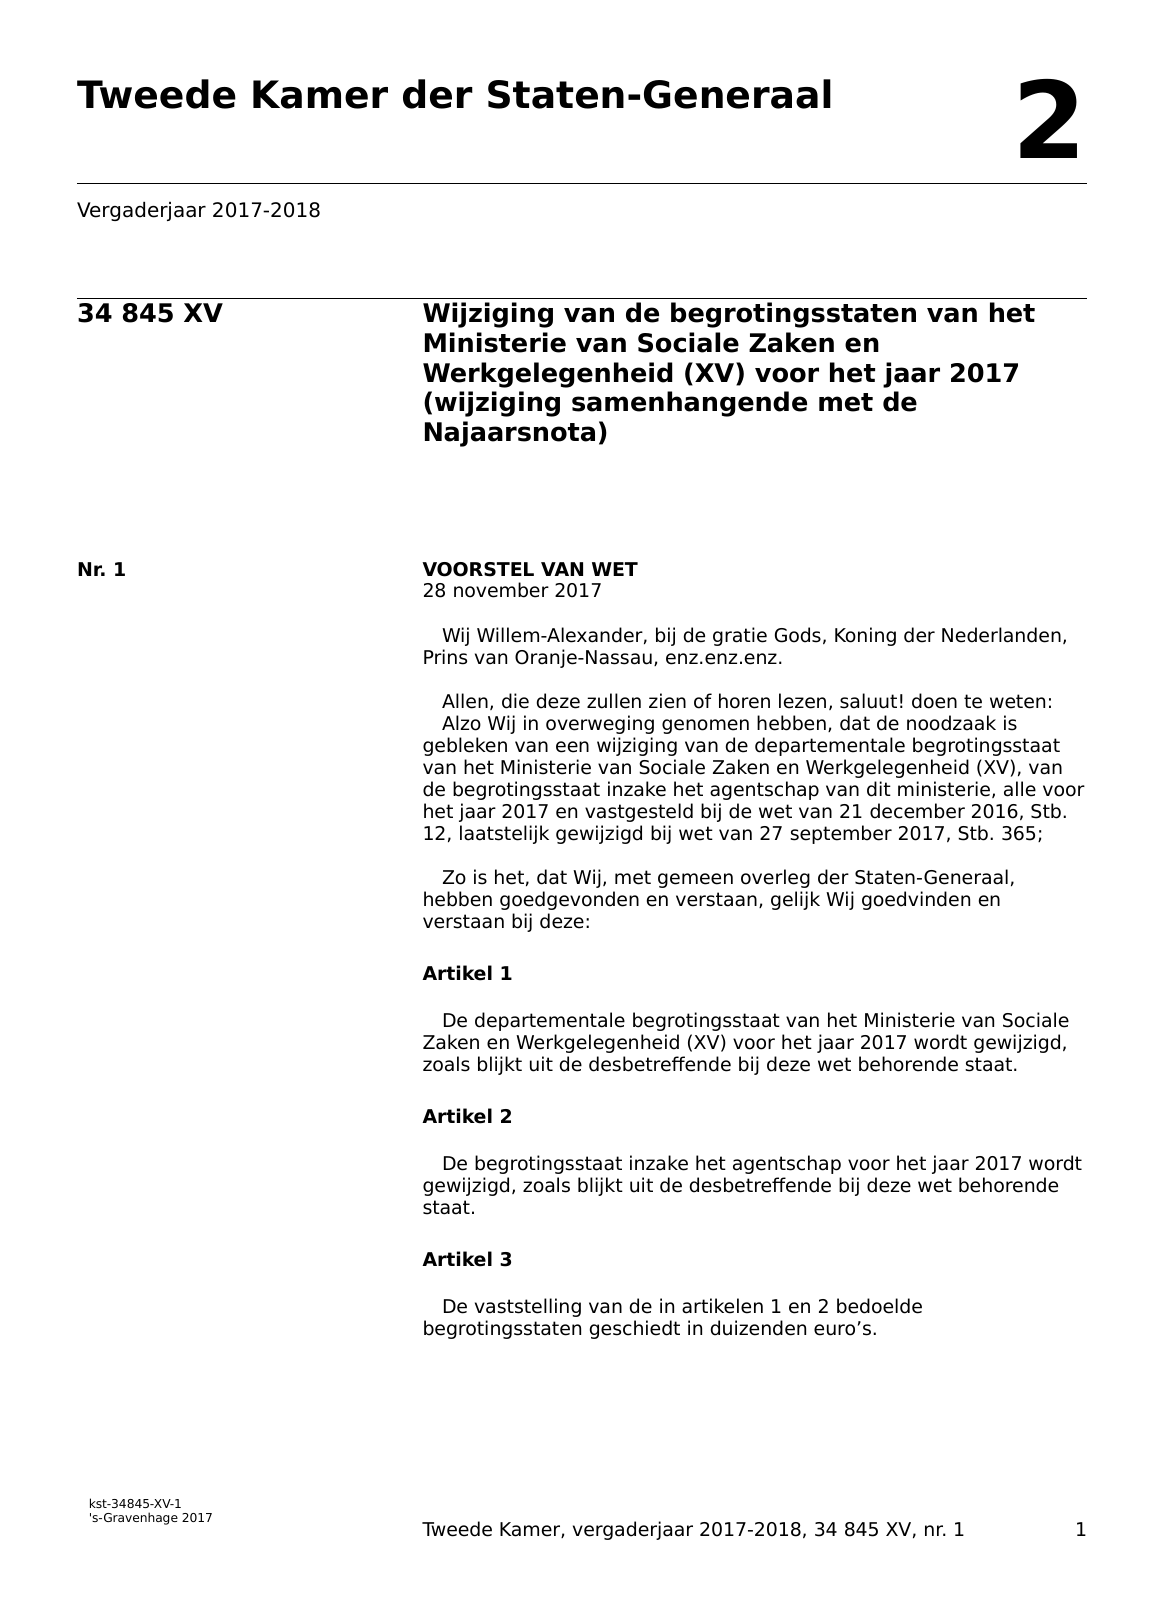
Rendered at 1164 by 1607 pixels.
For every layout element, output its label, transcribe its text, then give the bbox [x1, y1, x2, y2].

subtitle Artikel 2 [422, 1106, 1087, 1128]
text kst-34845-XV-1 [88, 1497, 323, 1511]
text Zo is het, dat Wij, met gemeen overleg der Staten-Generaal, hebben goedgevonden en verstaan, gelijk Wij goedvinden en verstaan bij deze: [422, 867, 1087, 933]
text De departementale begrotingsstaat van het Ministerie van Sociale Zaken en Werkgelegenheid (XV) voor het jaar 2017 wordt gewijzigd, zoals blijkt uit de desbetreffende bij deze wet behorende staat. [422, 1010, 1087, 1076]
text De vaststelling van de in artikelen 1 en 2 bedoelde begrotingsstaten geschiedt in duizenden euro’s. [422, 1296, 1087, 1339]
text 's-Gravenhage 2017 [88, 1511, 323, 1525]
text De begrotingsstaat inzake het agentschap voor het jaar 2017 wordt gewijzigd, zoals blijkt uit de desbetreffende bij deze wet behorende staat. [422, 1153, 1087, 1218]
subtitle 34 845 XV Wijziging van de begrotingsstaten van het Ministerie van Sociale Zaken en Werkgelegenheid (XV) voor het jaar 2017 (wijziging samenhangende met de Najaarsnota) [77, 299, 1087, 447]
table_cell Vergaderjaar 2017-2018 [77, 184, 1087, 298]
subtitle Artikel 3 [422, 1248, 1087, 1271]
text Allen, die deze zullen zien of horen lezen, saluut! doen te weten: [422, 691, 1087, 713]
table_header Tweede Kamer der Staten-Generaal [77, 59, 886, 183]
table_header 2 [886, 59, 1087, 183]
subtitle Nr. 1 VOORSTEL VAN WET [77, 558, 1087, 580]
text Alzo Wij in overweging genomen hebben, dat de noodzaak is gebleken van een wijziging van de departementale begrotingsstaat van het Ministerie van Sociale Zaken en Werkgelegenheid (XV), van de begrotingsstaat inzake het agentschap van dit ministerie, alle voor het jaar 2017 en vastgesteld bij de wet van 21 december 2016, Stb. 12, laatstelijk gewijzigd bij wet van 27 september 2017, Stb. 365; [422, 713, 1087, 844]
text Wij Willem-Alexander, bij de gratie Gods, Koning der Nederlanden, Prins van Oranje-Nassau, enz.enz.enz. [422, 624, 1087, 668]
subtitle Artikel 1 [422, 963, 1087, 985]
text 28 november 2017 [422, 580, 1087, 602]
